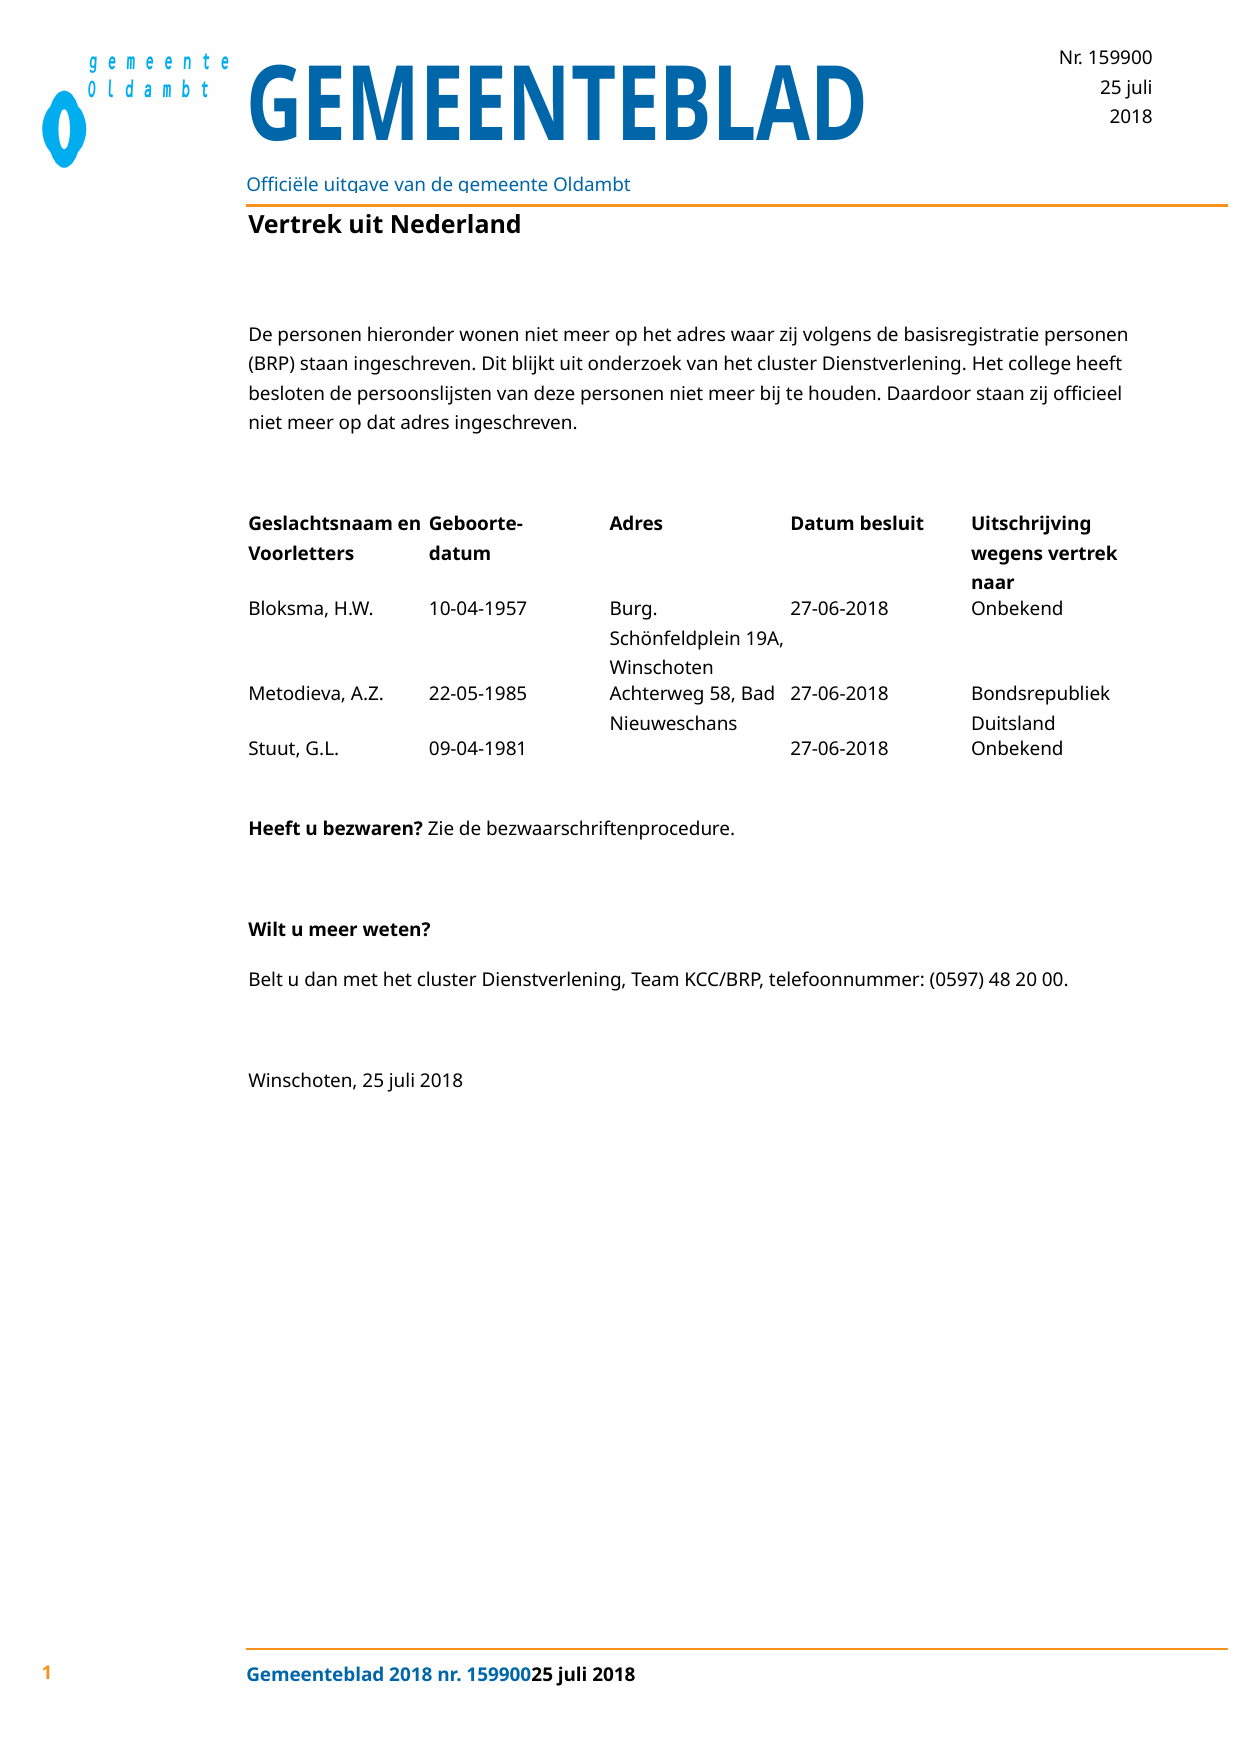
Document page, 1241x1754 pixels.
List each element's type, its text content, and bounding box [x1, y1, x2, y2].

table_cell Stuut, G.L. [248, 736, 429, 761]
table_cell Onbekend [971, 595, 1152, 680]
text Vertrek uit Nederland [248, 207, 1152, 241]
table_cell 27-06-2018 [790, 595, 971, 680]
table_header Geslachtsnaam en Voorletters [248, 510, 429, 595]
text Belt u dan met het cluster Dienstverlening, Team KCC/BRP, telefoonnummer: (0597) 48 20 00. [248, 966, 1152, 992]
text De personen hieronder wonen niet meer op het adres waar zij volgens de basisregistratie personen (BRP) staan ingeschreven. Dit blijkt uit onderzoek van het cluster Dienstverlening. Het college heeft besloten de persoonslijsten van deze personen niet meer bij te houden. Daardoor staan zij officieel niet meer op dat adres ingeschreven. [248, 321, 1152, 435]
table_cell 22-05-1985 [429, 680, 609, 736]
table_header Adres [609, 510, 790, 595]
table_cell 27-06-2018 [790, 736, 971, 761]
table_cell [609, 736, 790, 761]
table_cell 27-06-2018 [790, 680, 971, 736]
table_cell Onbekend [971, 736, 1152, 761]
table_cell Metodieva, A.Z. [248, 680, 429, 736]
text Wilt u meer weten? [248, 916, 1152, 941]
table_cell Bloksma, H.W. [248, 595, 429, 680]
table_header Uitschrijving wegens vertrek naar [971, 510, 1152, 595]
table_cell Burg. Schönfeldplein 19A, Winschoten [609, 595, 790, 680]
table_header Geboorte- datum [429, 510, 609, 595]
table_cell Achterweg 58, Bad Nieuweschans [609, 680, 790, 736]
text Heeft u bezwaren? Zie de bezwaarschriftenprocedure. [248, 815, 1152, 841]
text Winschoten, 25 juli 2018 [248, 1067, 1152, 1093]
table_header Datum besluit [790, 510, 971, 595]
table_cell Bondsrepubliek Duitsland [971, 680, 1152, 736]
table_cell 10-04-1957 [429, 595, 609, 680]
picture [41, 47, 231, 172]
table_cell 09-04-1981 [429, 736, 609, 761]
